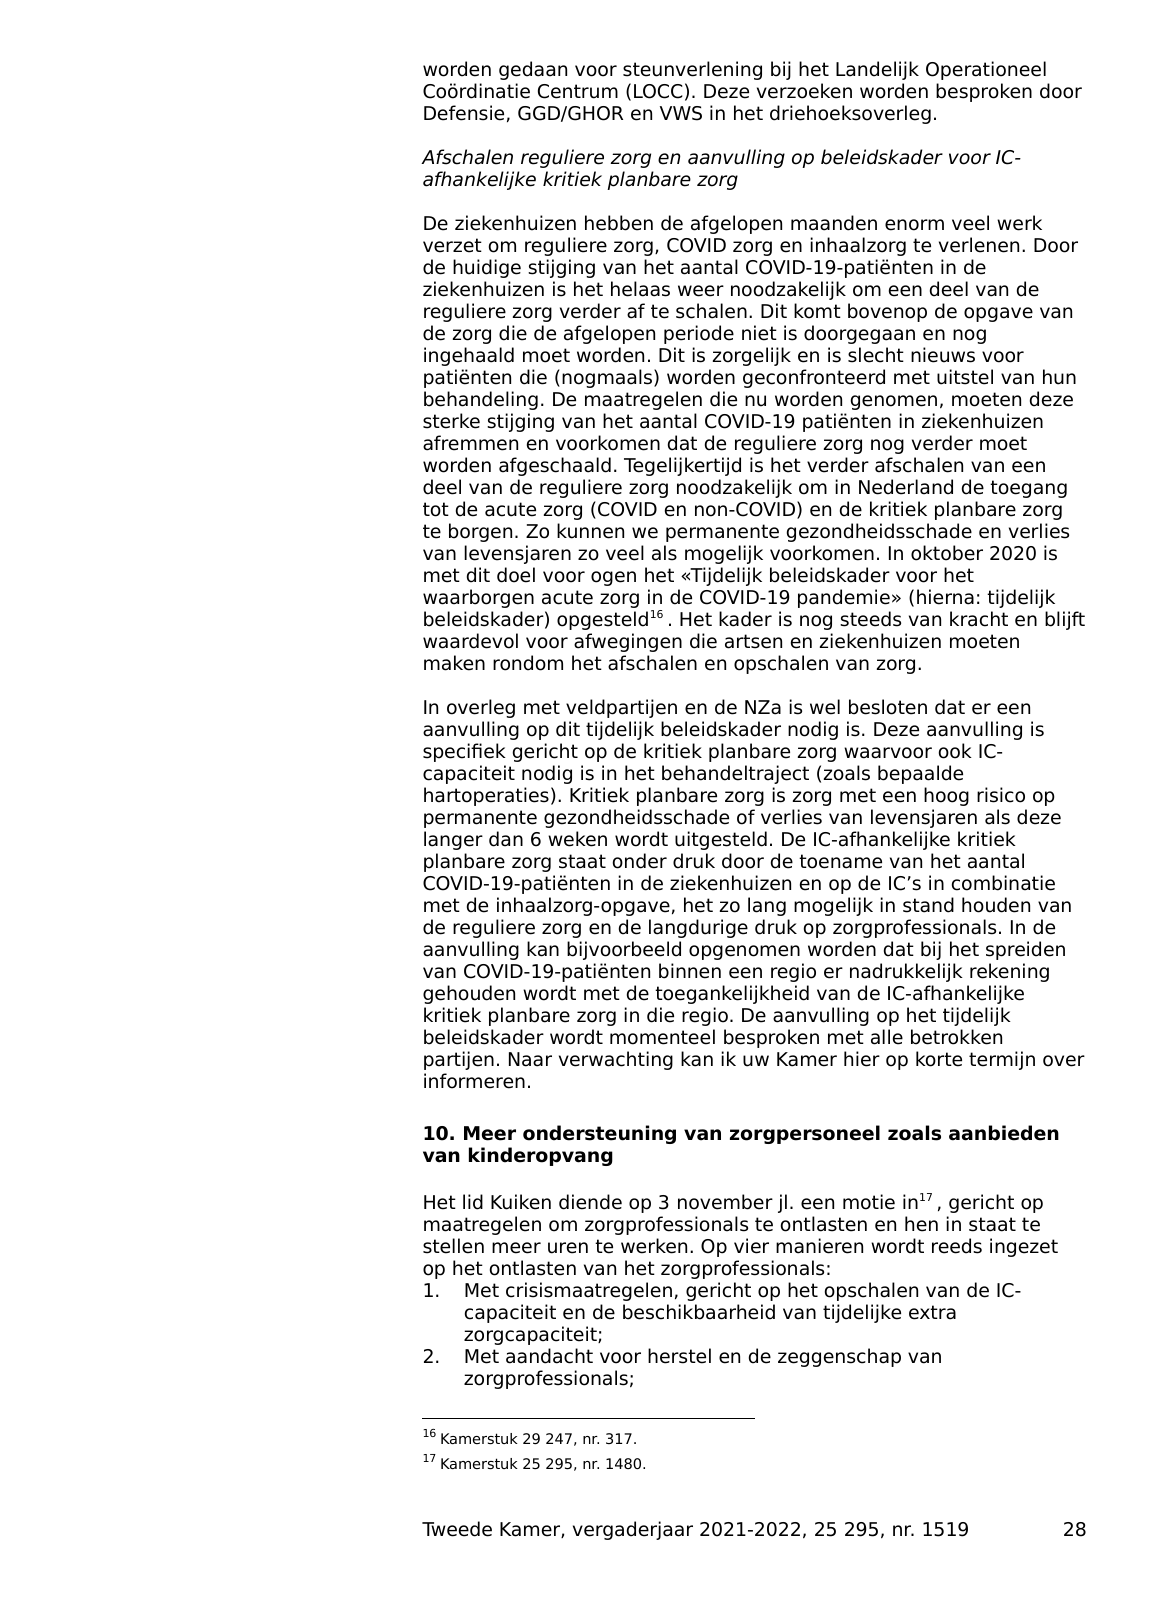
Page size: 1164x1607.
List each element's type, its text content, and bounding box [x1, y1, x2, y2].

text worden gedaan voor steunverlening bij het Landelijk Operationeel Coördinatie Centrum (LOCC). Deze verzoeken worden besproken door Defensie, GGD/GHOR en VWS in het driehoeksoverleg. [422, 59, 1087, 125]
subtitle 10. Meer ondersteuning van zorgpersoneel zoals aanbieden van kinderopvang [422, 1123, 1087, 1167]
subtitle Afschalen reguliere zorg en aanvulling op beleidskader voor IC-afhankelijke kritiek planbare zorg [422, 147, 1087, 191]
text Kamerstuk 29 247, nr. 317. [422, 1427, 1087, 1449]
text 1. Met crisismaatregelen, gericht op het opschalen van de IC-capaciteit en de beschikbaarheid van tijdelijke extra zorgcapaciteit; [422, 1279, 1087, 1346]
text Het lid Kuiken diende op 3 november jl. een motie in, gericht op maatregelen om zorgprofessionals te ontlasten en hen in staat te stellen meer uren te werken. Op vier manieren wordt reeds ingezet op het ontlasten van het zorgprofessionals: [422, 1192, 1087, 1279]
text 2. Met aandacht voor herstel en de zeggenschap van zorgprofessionals; [422, 1346, 1087, 1389]
text Kamerstuk 25 295, nr. 1480. [422, 1452, 1087, 1474]
text De ziekenhuizen hebben de afgelopen maanden enorm veel werk verzet om reguliere zorg, COVID zorg en inhaalzorg te verlenen. Door de huidige stijging van het aantal COVID-19-patiënten in de ziekenhuizen is het helaas weer noodzakelijk om een deel van de reguliere zorg verder af te schalen. Dit komt bovenop de opgave van de zorg die de afgelopen periode niet is doorgegaan en nog ingehaald moet worden. Dit is zorgelijk en is slecht nieuws voor patiënten die (nogmaals) worden geconfronteerd met uitstel van hun behandeling. De maatregelen die nu worden genomen, moeten deze sterke stijging van het aantal COVID-19 patiënten in ziekenhuizen afremmen en voorkomen dat de reguliere zorg nog verder moet worden afgeschaald. Tegelijkertijd is het verder afschalen van een deel van de reguliere zorg noodzakelijk om in Nederland de toegang tot de acute zorg (COVID en non-COVID) en de kritiek planbare zorg te borgen. Zo kunnen we permanente gezondheidsschade en verlies van levensjaren zo veel als mogelijk voorkomen. In oktober 2020 is met dit doel voor ogen het «Tijdelijk beleidskader voor het waarborgen acute zorg in de COVID-19 pandemie» (hierna: tijdelijk beleidskader) opgesteld. Het kader is nog steeds van kracht en blijft waardevol voor afwegingen die artsen en ziekenhuizen moeten maken rondom het afschalen en opschalen van zorg. [422, 213, 1087, 675]
text In overleg met veldpartijen en de NZa is wel besloten dat er een aanvulling op dit tijdelijk beleidskader nodig is. Deze aanvulling is specifiek gericht op de kritiek planbare zorg waarvoor ook IC-capaciteit nodig is in het behandeltraject (zoals bepaalde hartoperaties). Kritiek planbare zorg is zorg met een hoog risico op permanente gezondheidsschade of verlies van levensjaren als deze langer dan 6 weken wordt uitgesteld. De IC-afhankelijke kritiek planbare zorg staat onder druk door de toename van het aantal COVID-19-patiënten in de ziekenhuizen en op de IC’s in combinatie met de inhaalzorg-opgave, het zo lang mogelijk in stand houden van de reguliere zorg en de langdurige druk op zorgprofessionals. In de aanvulling kan bijvoorbeeld opgenomen worden dat bij het spreiden van COVID-19-patiënten binnen een regio er nadrukkelijk rekening gehouden wordt met de toegankelijkheid van de IC-afhankelijke kritiek planbare zorg in die regio. De aanvulling op het tijdelijk beleidskader wordt momenteel besproken met alle betrokken partijen. Naar verwachting kan ik uw Kamer hier op korte termijn over informeren. [422, 697, 1087, 1093]
